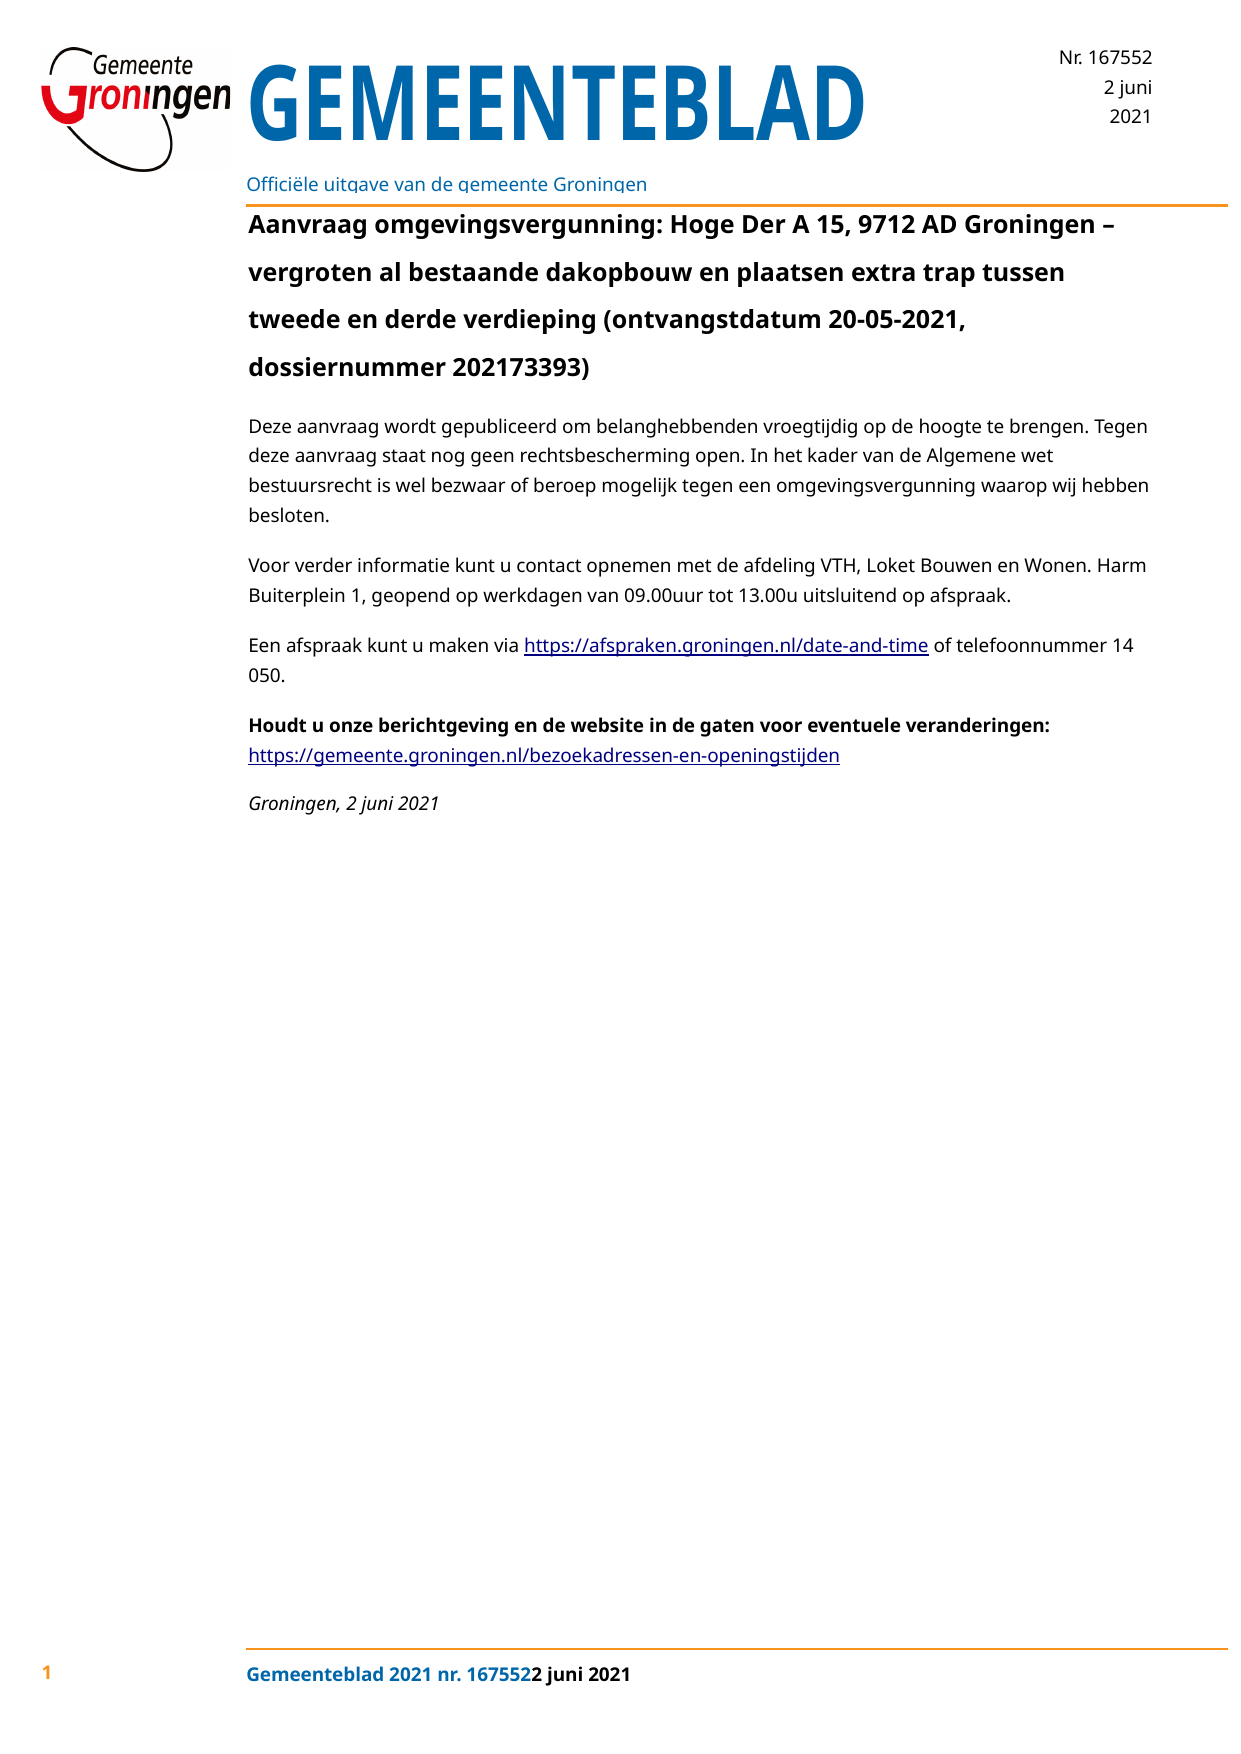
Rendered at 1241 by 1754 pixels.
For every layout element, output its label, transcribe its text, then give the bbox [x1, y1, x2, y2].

text Deze aanvraag wordt gepubliceerd om belanghebbenden vroegtijdig op de hoogte te brengen. Tegen deze aanvraag staat nog geen rechtsbescherming open. In het kader van de Algemene wet bestuursrecht is wel bezwaar of beroep mogelijk tegen een omgevingsvergunning waarop wij hebben besloten. [248, 413, 1152, 528]
text Aanvraag omgevingsvergunning: Hoge Der A 15, 9712 AD Groningen – vergroten al bestaande dakopbouw en plaatsen extra trap tussen tweede en derde verdieping (ontvangstdatum 20-05-2021, dossiernummer 202173393) [248, 207, 1152, 384]
picture [41, 47, 231, 172]
text Houdt u onze berichtgeving en de website in de gaten voor eventuele veranderingen: https://gemeente.groningen.nl/bezoekadressen-en-openingstijden [248, 712, 1152, 768]
text Groningen, 2 juni 2021 [248, 790, 1152, 815]
text Voor verder informatie kunt u contact opnemen met de afdeling VTH, Loket Bouwen en Wonen. Harm Buiterplein 1, geopend op werkdagen van 09.00uur tot 13.00u uitsluitend op afspraak. [248, 552, 1152, 608]
text Een afspraak kunt u maken via https://afspraken.groningen.nl/date-and-time of telefoonnummer 14 050. [248, 632, 1152, 688]
